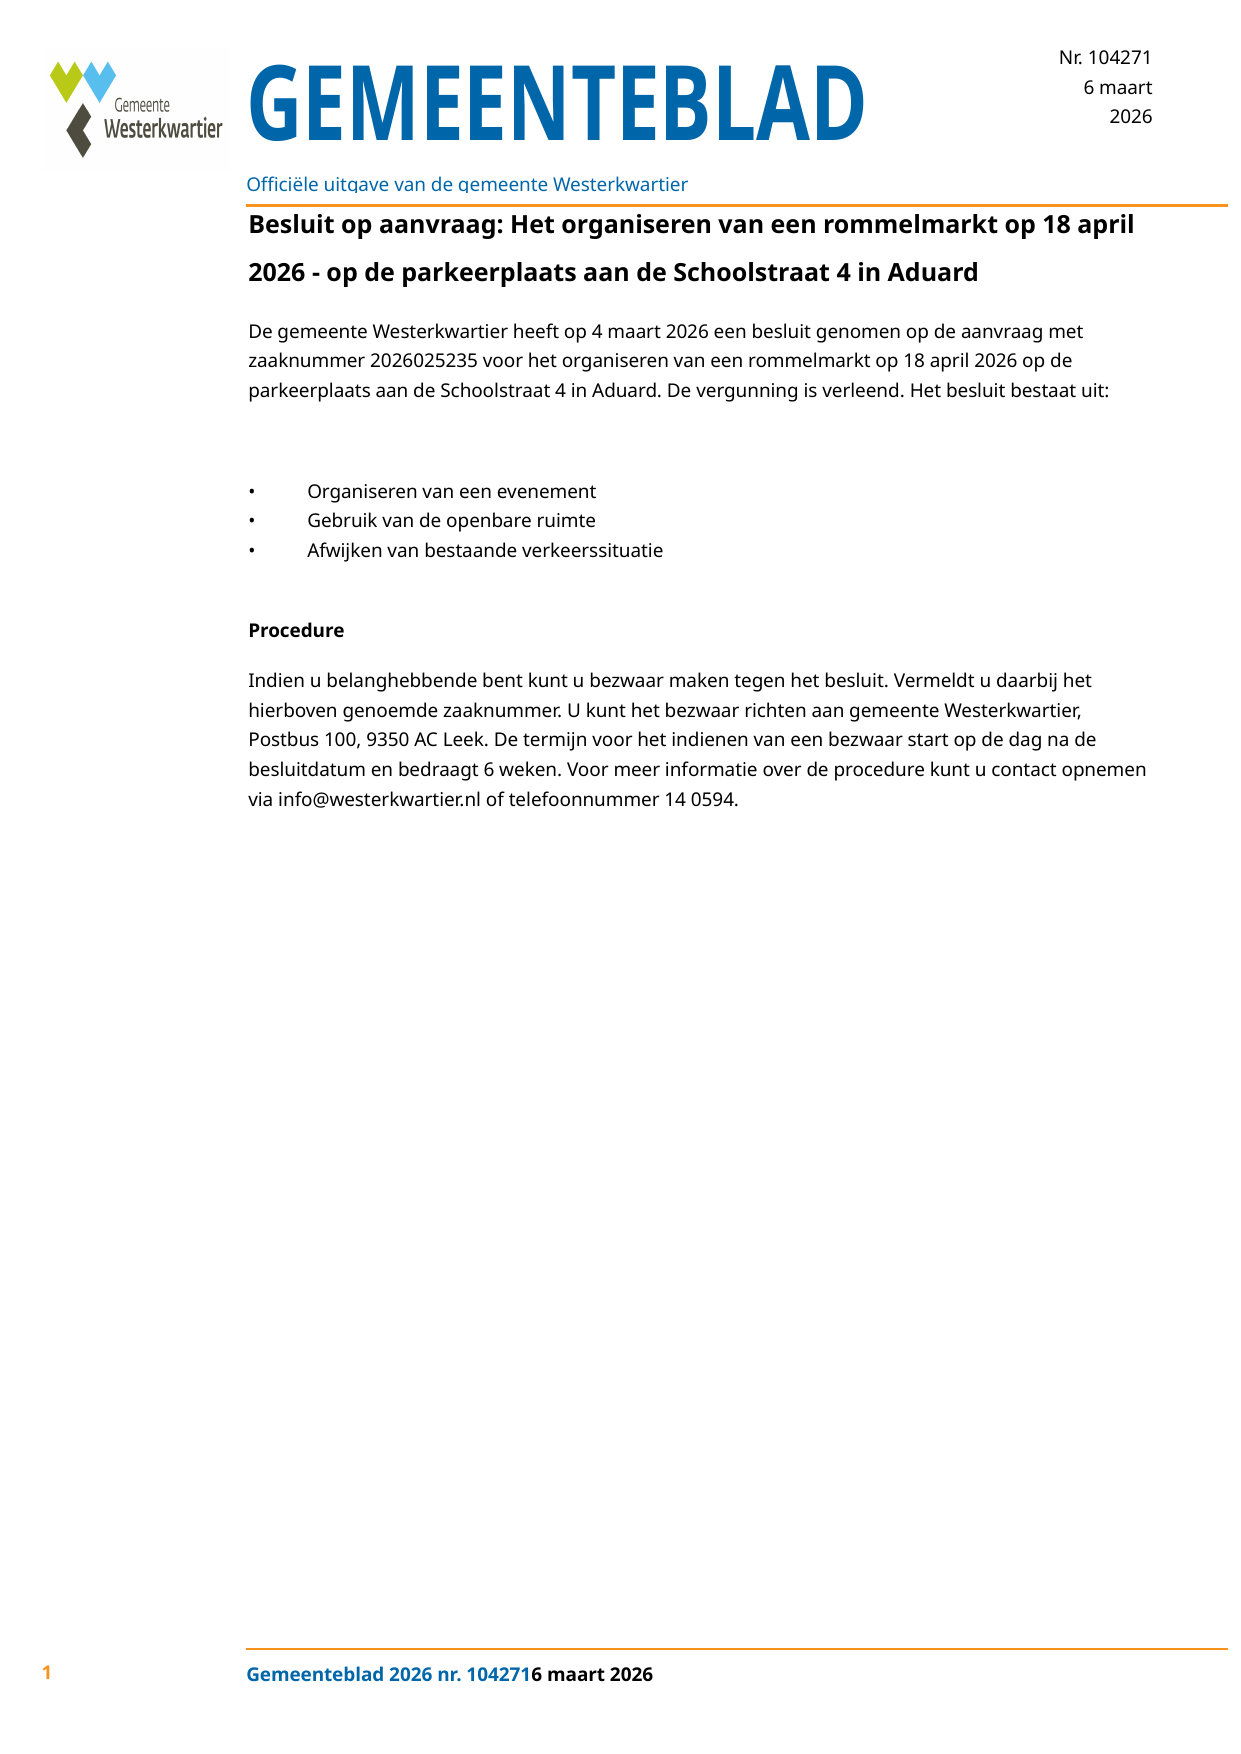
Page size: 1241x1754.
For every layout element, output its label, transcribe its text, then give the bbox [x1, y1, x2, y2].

list Afwijken van bestaande verkeerssituatie [248, 537, 1152, 563]
list Organiseren van een evenement [248, 478, 1152, 504]
list Gebruik van de openbare ruimte [248, 507, 1152, 533]
text Procedure [248, 617, 1152, 643]
text Besluit op aanvraag: Het organiseren van een rommelmarkt op 18 april 2026 - op de parkeerplaats aan de Schoolstraat 4 in Aduard [248, 207, 1152, 288]
picture [41, 47, 231, 172]
text Indien u belanghebbende bent kunt u bezwaar maken tegen het besluit. Vermeldt u daarbij het hierboven genoemde zaaknummer. U kunt het bezwaar richten aan gemeente Westerkwartier, Postbus 100, 9350 AC Leek. De termijn voor het indienen van een bezwaar start op de dag na de besluitdatum en bedraagt 6 weken. Voor meer informatie over de procedure kunt u contact opnemen via info@westerkwartier.nl of telefoonnummer 14 0594. [248, 667, 1152, 812]
text De gemeente Westerkwartier heeft op 4 maart 2026 een besluit genomen op de aanvraag met zaaknummer 2026025235 voor het organiseren van een rommelmarkt op 18 april 2026 op de parkeerplaats aan de Schoolstraat 4 in Aduard. De vergunning is verleend. Het besluit bestaat uit: [248, 318, 1152, 403]
